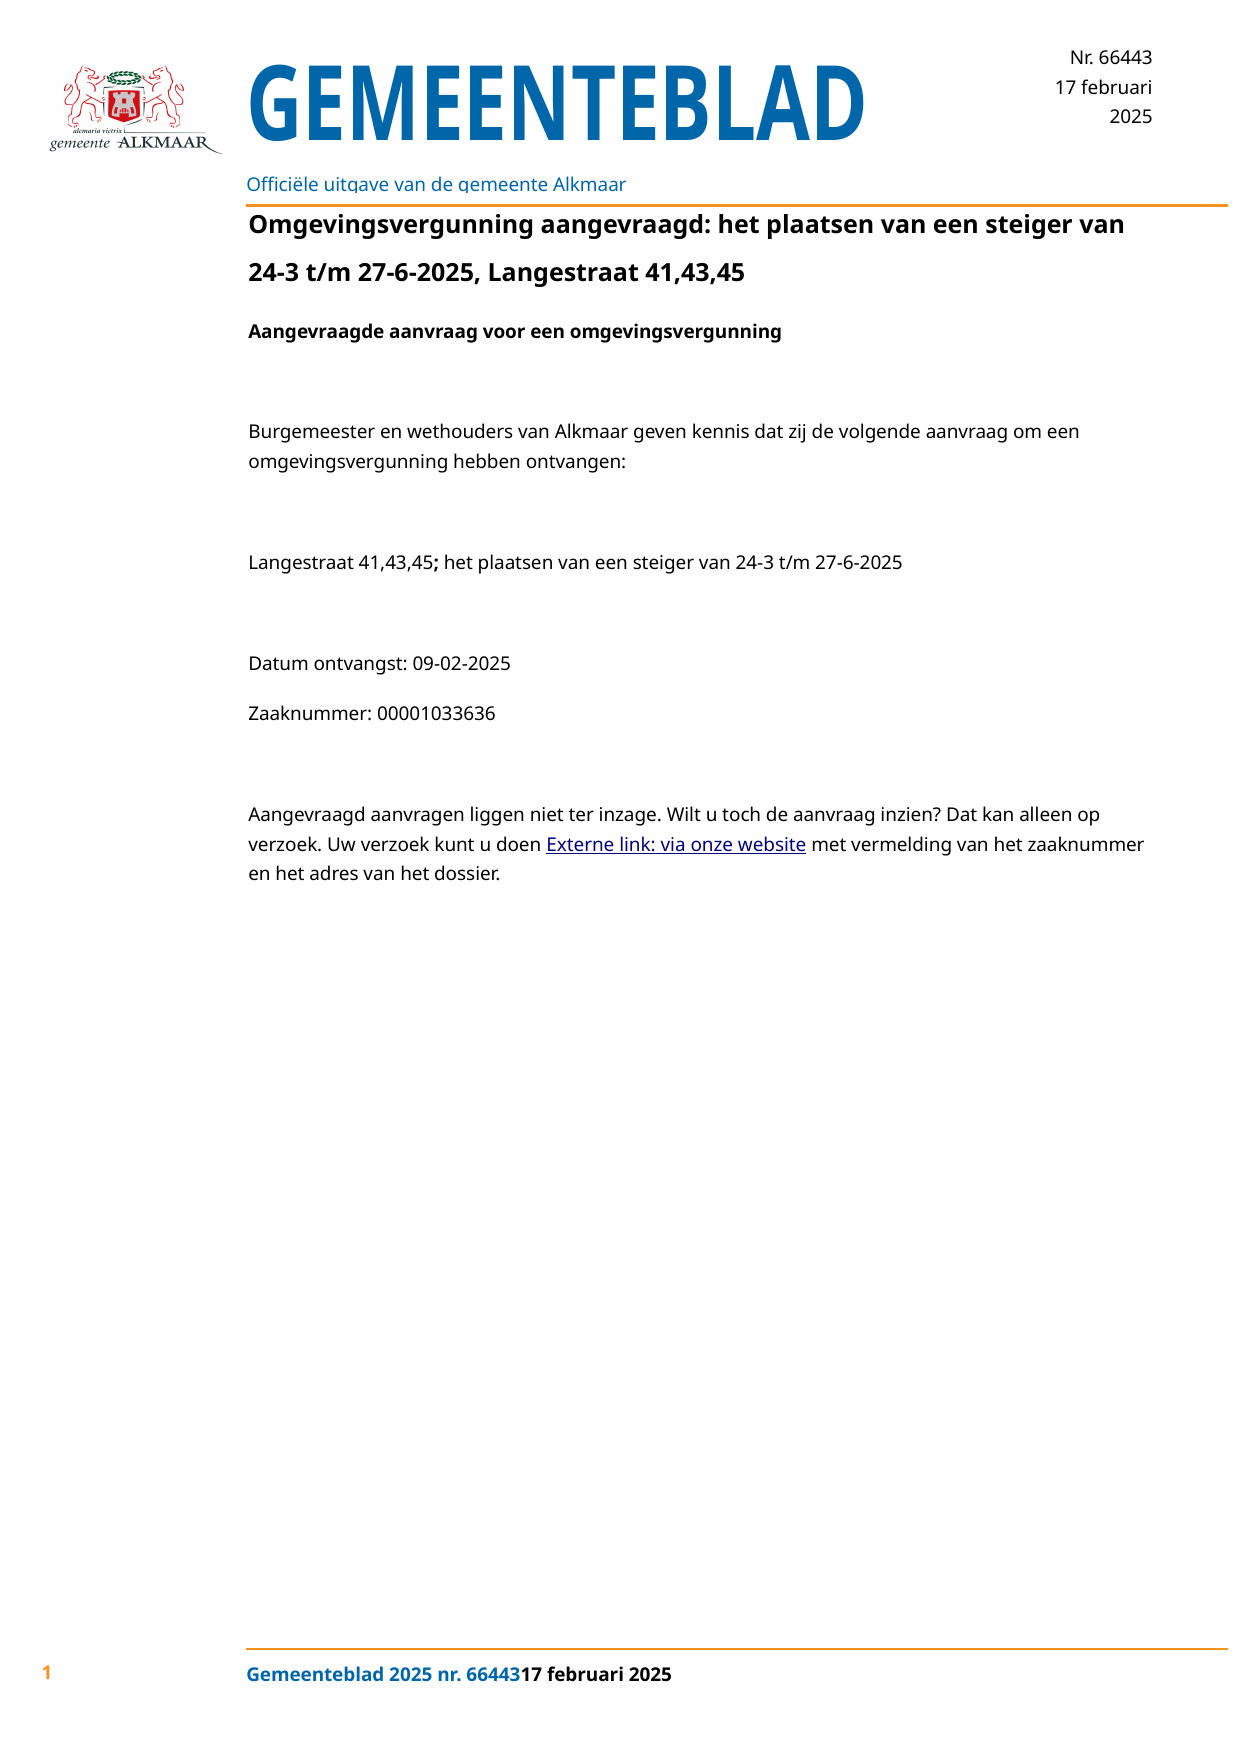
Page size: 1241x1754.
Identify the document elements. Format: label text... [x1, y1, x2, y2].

text Aangevraagd aanvragen liggen niet ter inzage. Wilt u toch de aanvraag inzien? Dat kan alleen op verzoek. Uw verzoek kunt u doen Externe link: via onze website met vermelding van het zaaknummer en het adres van het dossier. [248, 801, 1152, 886]
text Omgevingsvergunning aangevraagd: het plaatsen van een steiger van 24-3 t/m 27-6-2025, Langestraat 41,43,45 [248, 207, 1152, 288]
text Langestraat 41,43,45; het plaatsen van een steiger van 24-3 t/m 27-6-2025 [248, 549, 1152, 575]
picture [41, 47, 231, 172]
text Burgemeester en wethouders van Alkmaar geven kennis dat zij de volgende aanvraag om een omgevingsvergunning hebben ontvangen: [248, 419, 1152, 474]
text Zaaknummer: 00001033636 [248, 700, 1152, 726]
text Aangevraagde aanvraag voor een omgevingsvergunning [248, 318, 1152, 344]
text Datum ontvangst: 09-02-2025 [248, 650, 1152, 676]
